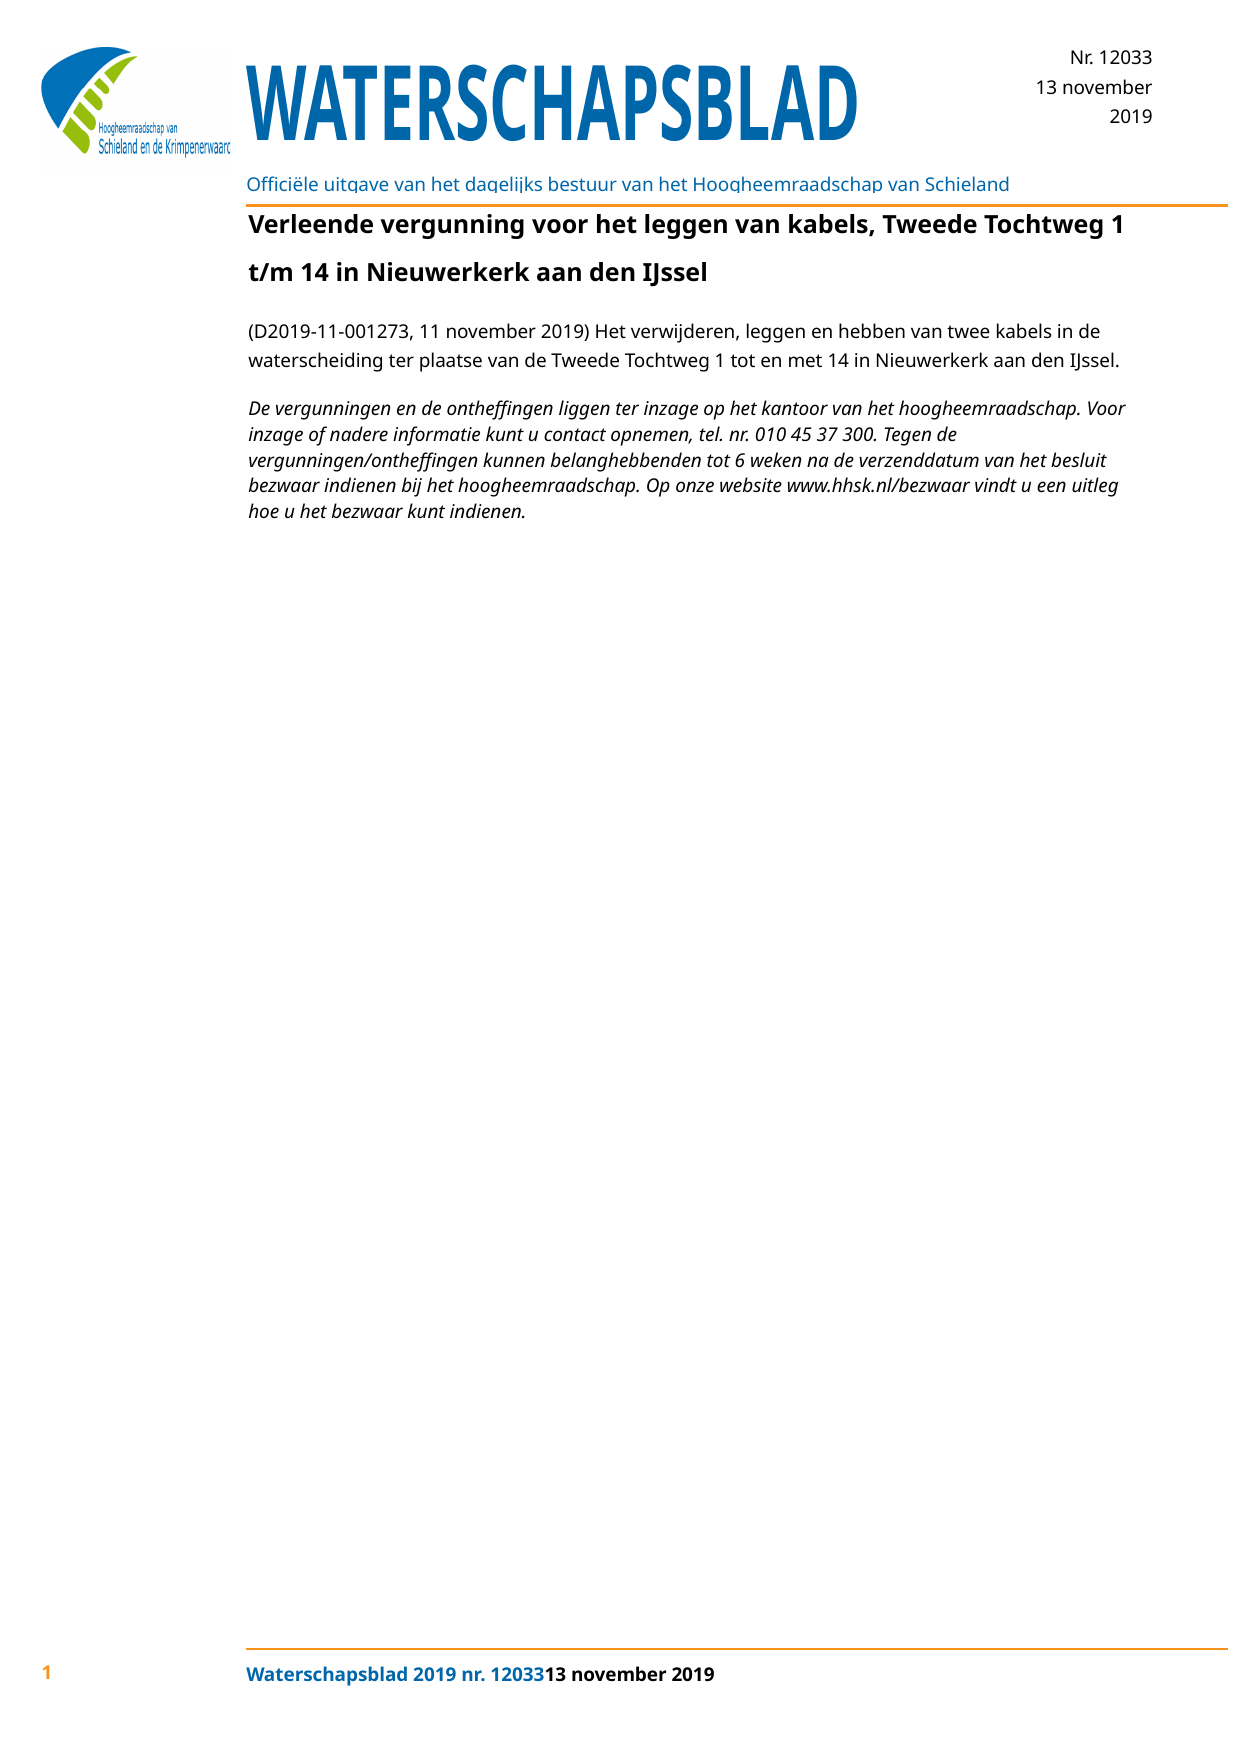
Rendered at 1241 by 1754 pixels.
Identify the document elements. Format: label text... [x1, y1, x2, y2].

text (D2019-11-001273, 11 november 2019) Het verwijderen, leggen en hebben van twee kabels in de waterscheiding ter plaatse van de Tweede Tochtweg 1 tot en met 14 in Nieuwerkerk aan den IJssel. [248, 318, 1152, 373]
picture [41, 47, 231, 172]
text De vergunningen en de ontheffingen liggen ter inzage op het kantoor van het hoogheemraadschap. Voor inzage of nadere informatie kunt u contact opnemen, tel. nr. 010 45 37 300. Tegen de vergunningen/ontheffingen kunnen belanghebbenden tot 6 weken na de verzenddatum van het besluit bezwaar indienen bij het hoogheemraadschap. Op onze website www.hhsk.nl/bezwaar vindt u een uitleg hoe u het bezwaar kunt indienen. [248, 395, 1152, 524]
text Verleende vergunning voor het leggen van kabels, Tweede Tochtweg 1 t/m 14 in Nieuwerkerk aan den IJssel [248, 207, 1152, 288]
